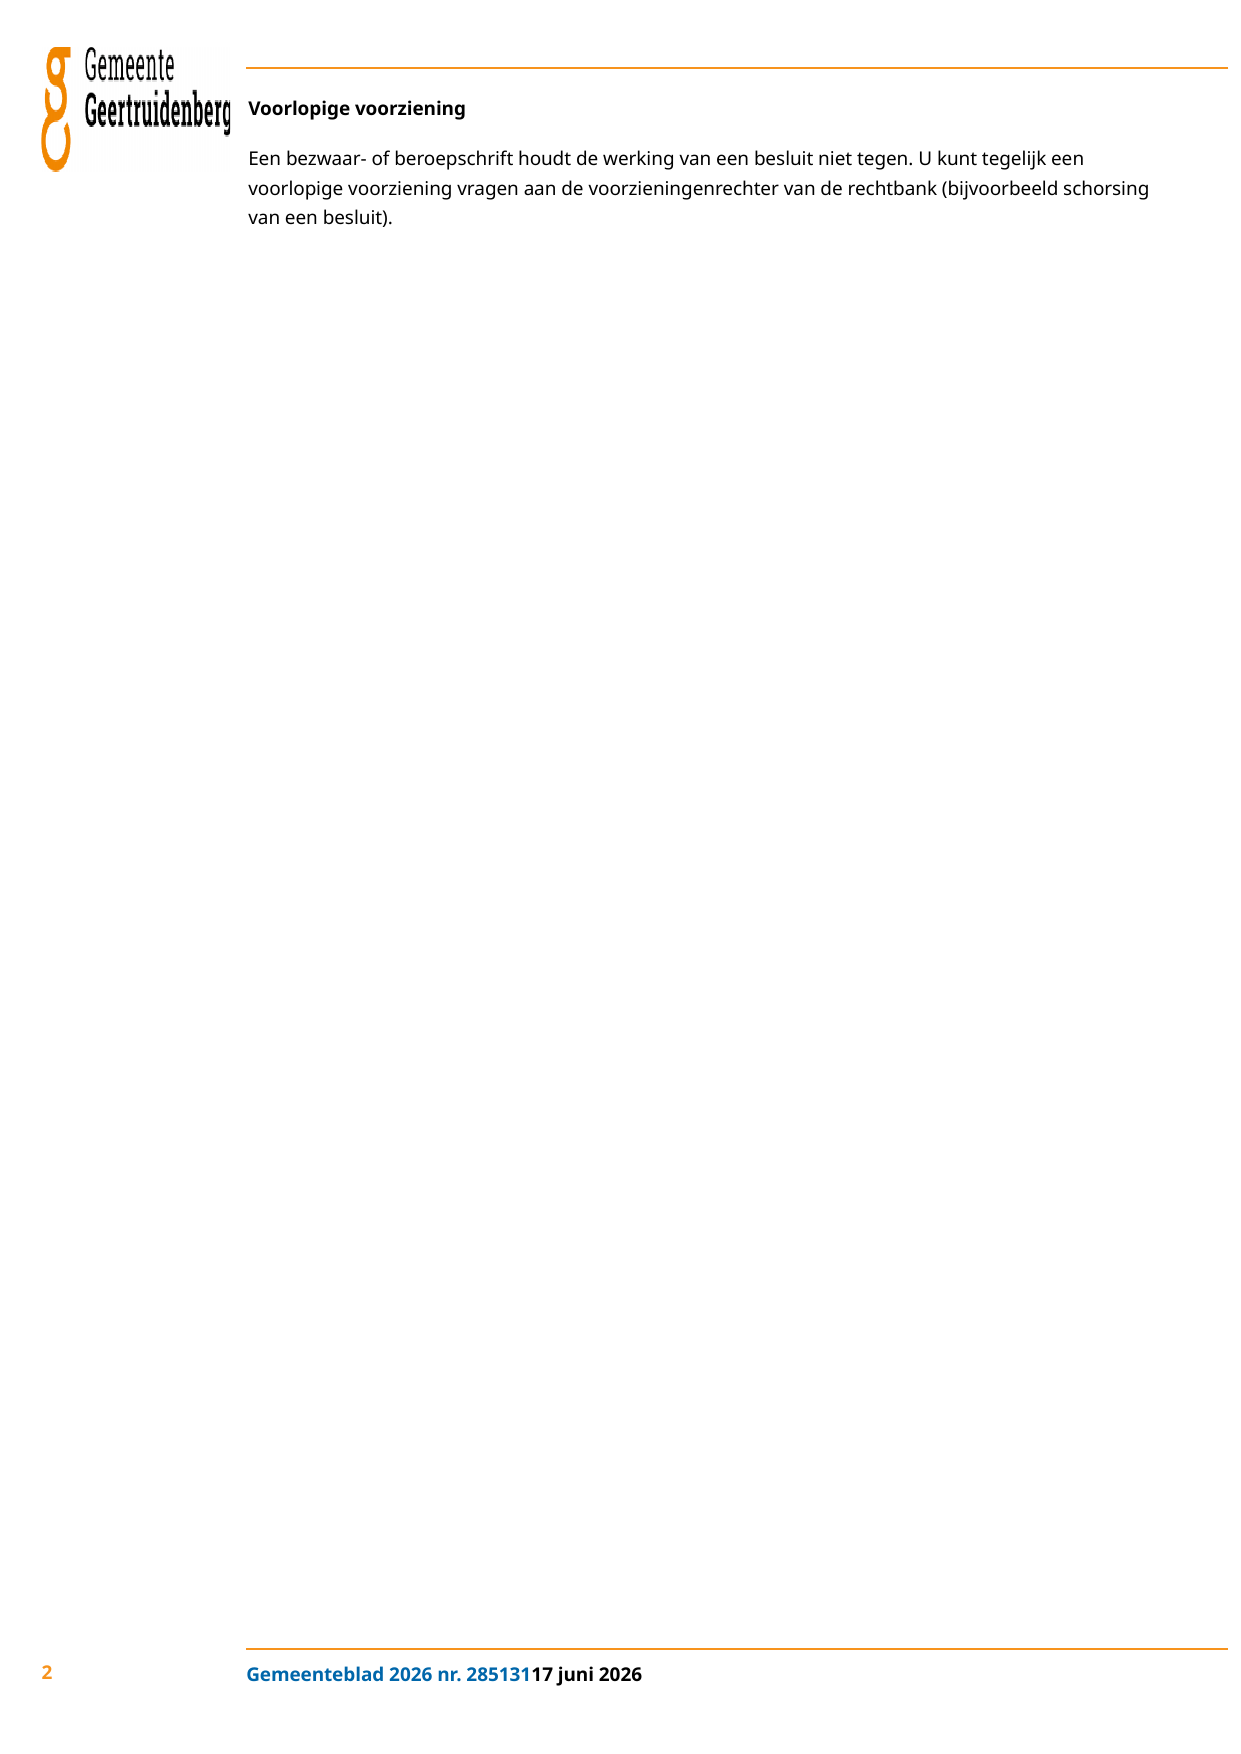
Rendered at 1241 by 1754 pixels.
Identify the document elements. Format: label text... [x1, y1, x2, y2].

picture [41, 47, 231, 172]
text Voorlopige voorziening [248, 95, 1152, 121]
text Een bezwaar- of beroepschrift houdt de werking van een besluit niet tegen. U kunt tegelijk een voorlopige voorziening vragen aan de voorzieningenrechter van de rechtbank (bijvoorbeeld schorsing van een besluit). [248, 145, 1152, 230]
